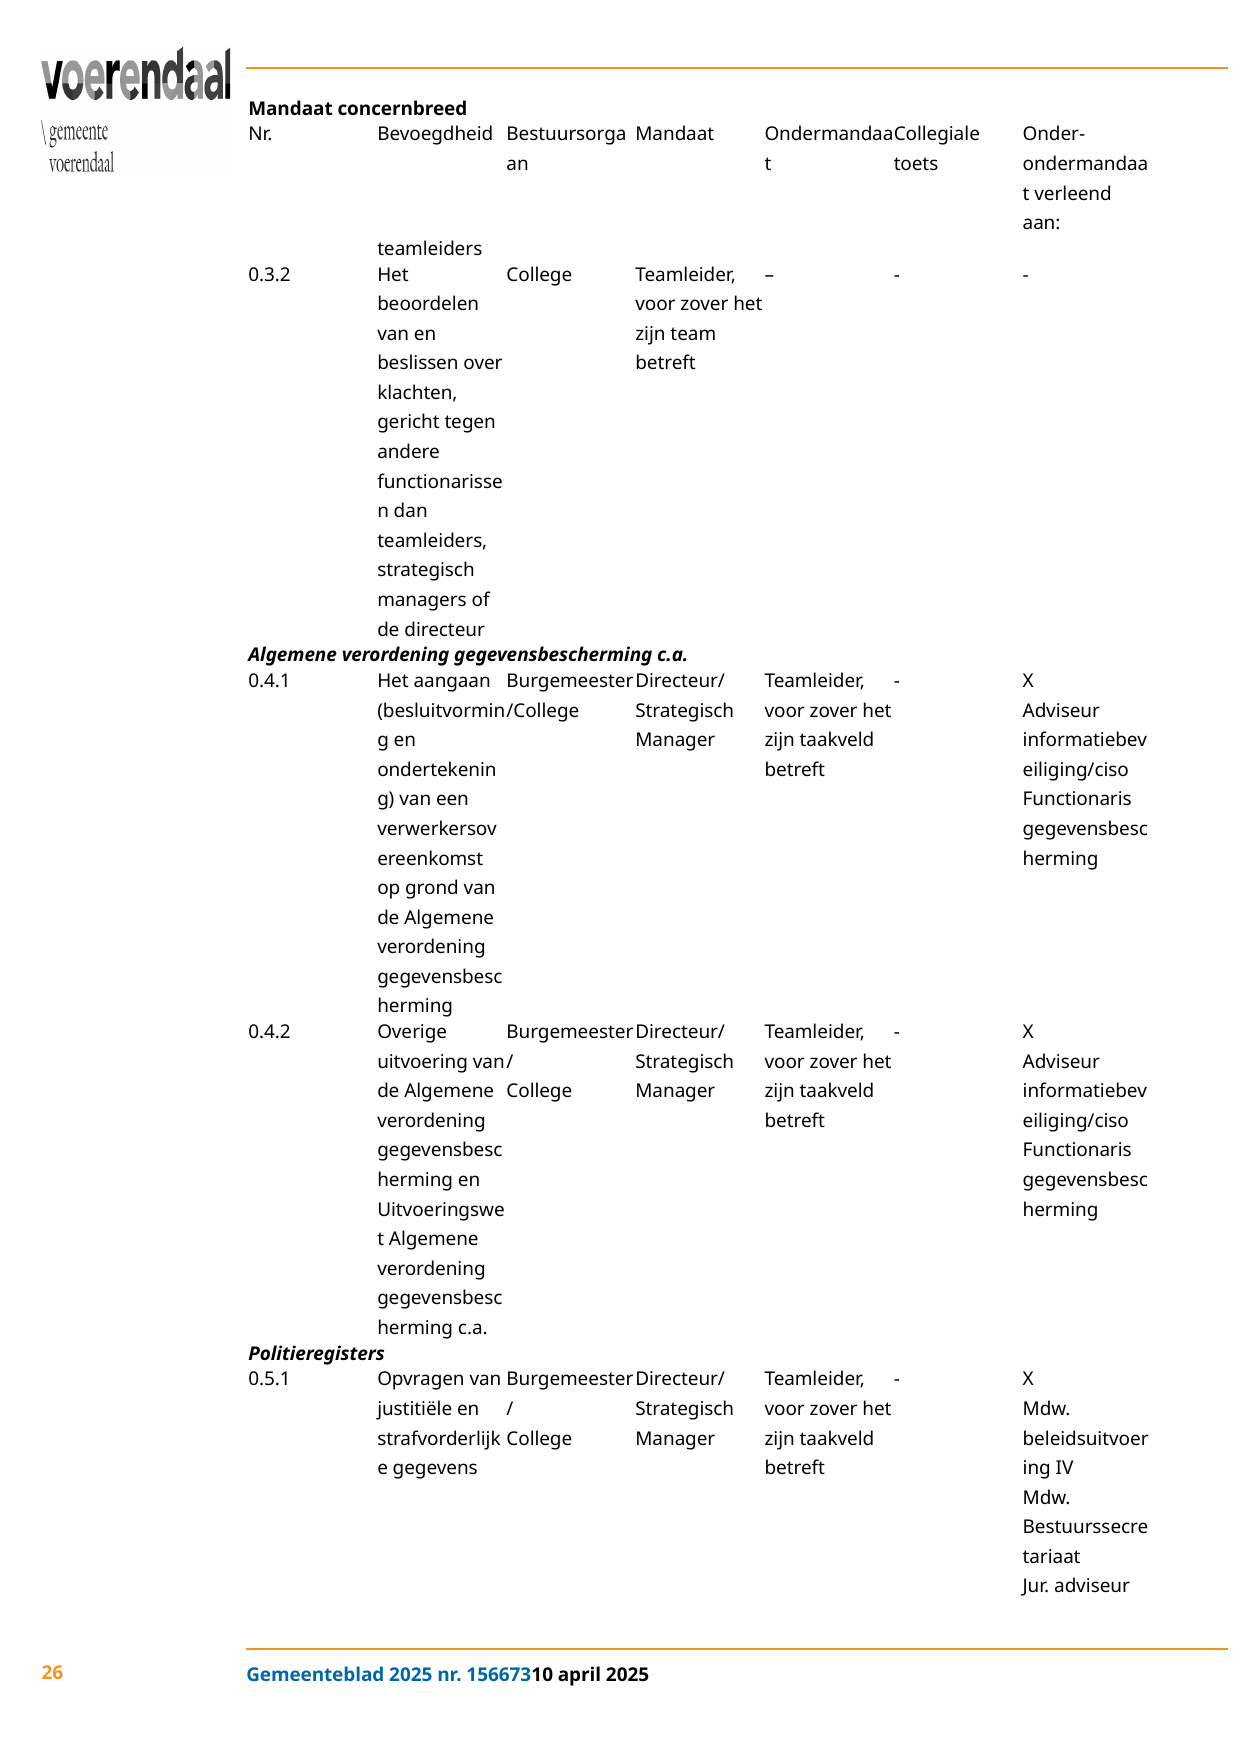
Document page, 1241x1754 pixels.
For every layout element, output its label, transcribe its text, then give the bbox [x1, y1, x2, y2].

table_cell [635, 235, 764, 261]
table_cell Burgemeester/ College [506, 1366, 635, 1598]
table_cell - [894, 1366, 1022, 1598]
table_cell 0.5.1 [248, 1366, 377, 1598]
table_cell Opvragen van justitiële en strafvorderlijke gegevens [377, 1366, 506, 1598]
table_cell Directeur/ Strategisch Manager [635, 1018, 764, 1340]
table_cell - [894, 235, 1022, 261]
table_cell - [1023, 235, 1152, 261]
table_cell Teamleider, voor zover het zijn taakveld betreft [764, 1018, 893, 1340]
table_cell Teamleider, voor zover het zijn taakveld betreft [764, 667, 893, 1018]
table_cell College [506, 261, 635, 641]
table_cell – [764, 261, 893, 641]
table_cell Bevoegdheid [377, 121, 506, 235]
table_cell Teamleider, voor zover het zijn team betreft [635, 261, 764, 641]
table_cell 0.3.2 [248, 261, 377, 641]
table_cell - [894, 667, 1022, 1018]
table_cell Collegiale toets [894, 121, 1022, 235]
table_cell Directeur/ Strategisch Manager [635, 1366, 764, 1598]
table_cell - [894, 261, 1022, 641]
table_cell 0.4.2 [248, 1018, 377, 1340]
table_cell [506, 235, 635, 261]
table_cell Bestuursorgaan [506, 121, 635, 235]
table_header [764, 95, 893, 121]
table_cell Ondermandaat [764, 121, 893, 235]
table_cell X Adviseur informatiebeveiliging/ciso Functionaris gegevensbescherming [1023, 667, 1152, 1018]
table_cell Burgemeester/College [506, 667, 635, 1018]
picture [41, 47, 231, 172]
table_cell Het beoordelen van en beslissen over klachten, gericht tegen andere functionarissen dan teamleiders, strategisch managers of de directeur [377, 261, 506, 641]
table_header [894, 95, 1152, 121]
table_cell X Mdw. beleidsuitvoering IV Mdw. Bestuurssecretariaat Jur. adviseur [1023, 1366, 1152, 1598]
table_cell 0.4.1 [248, 667, 377, 1018]
table_cell Politieregisters [248, 1340, 1152, 1366]
table_cell Teamleider, voor zover het zijn taakveld betreft [764, 1366, 893, 1598]
table_cell Overige uitvoering van de Algemene verordening gegevensbescherming en Uitvoeringswet Algemene verordening gegevensbescherming c.a. [377, 1018, 506, 1340]
table_header Mandaat concernbreed [248, 95, 764, 121]
table_cell teamleiders [377, 235, 506, 261]
table_cell Onder-ondermandaat verleend aan: [1023, 121, 1152, 235]
table_cell - [894, 1018, 1022, 1340]
table_cell Directeur/ Strategisch Manager [635, 667, 764, 1018]
table_cell - [1023, 261, 1152, 641]
table_cell Algemene verordening gegevensbescherming c.a. [248, 641, 1152, 667]
table_cell [248, 235, 377, 261]
table_cell Het aangaan (besluitvorming en ondertekening) van een verwerkersovereenkomst op grond van de Algemene verordening gegevensbescherming [377, 667, 506, 1018]
table_cell Mandaat [635, 121, 764, 235]
table_cell Burgemeester/ College [506, 1018, 635, 1340]
table_cell [764, 235, 893, 261]
table_cell X Adviseur informatiebeveiliging/ciso Functionaris gegevensbescherming [1023, 1018, 1152, 1340]
table_cell Nr. [248, 121, 377, 235]
